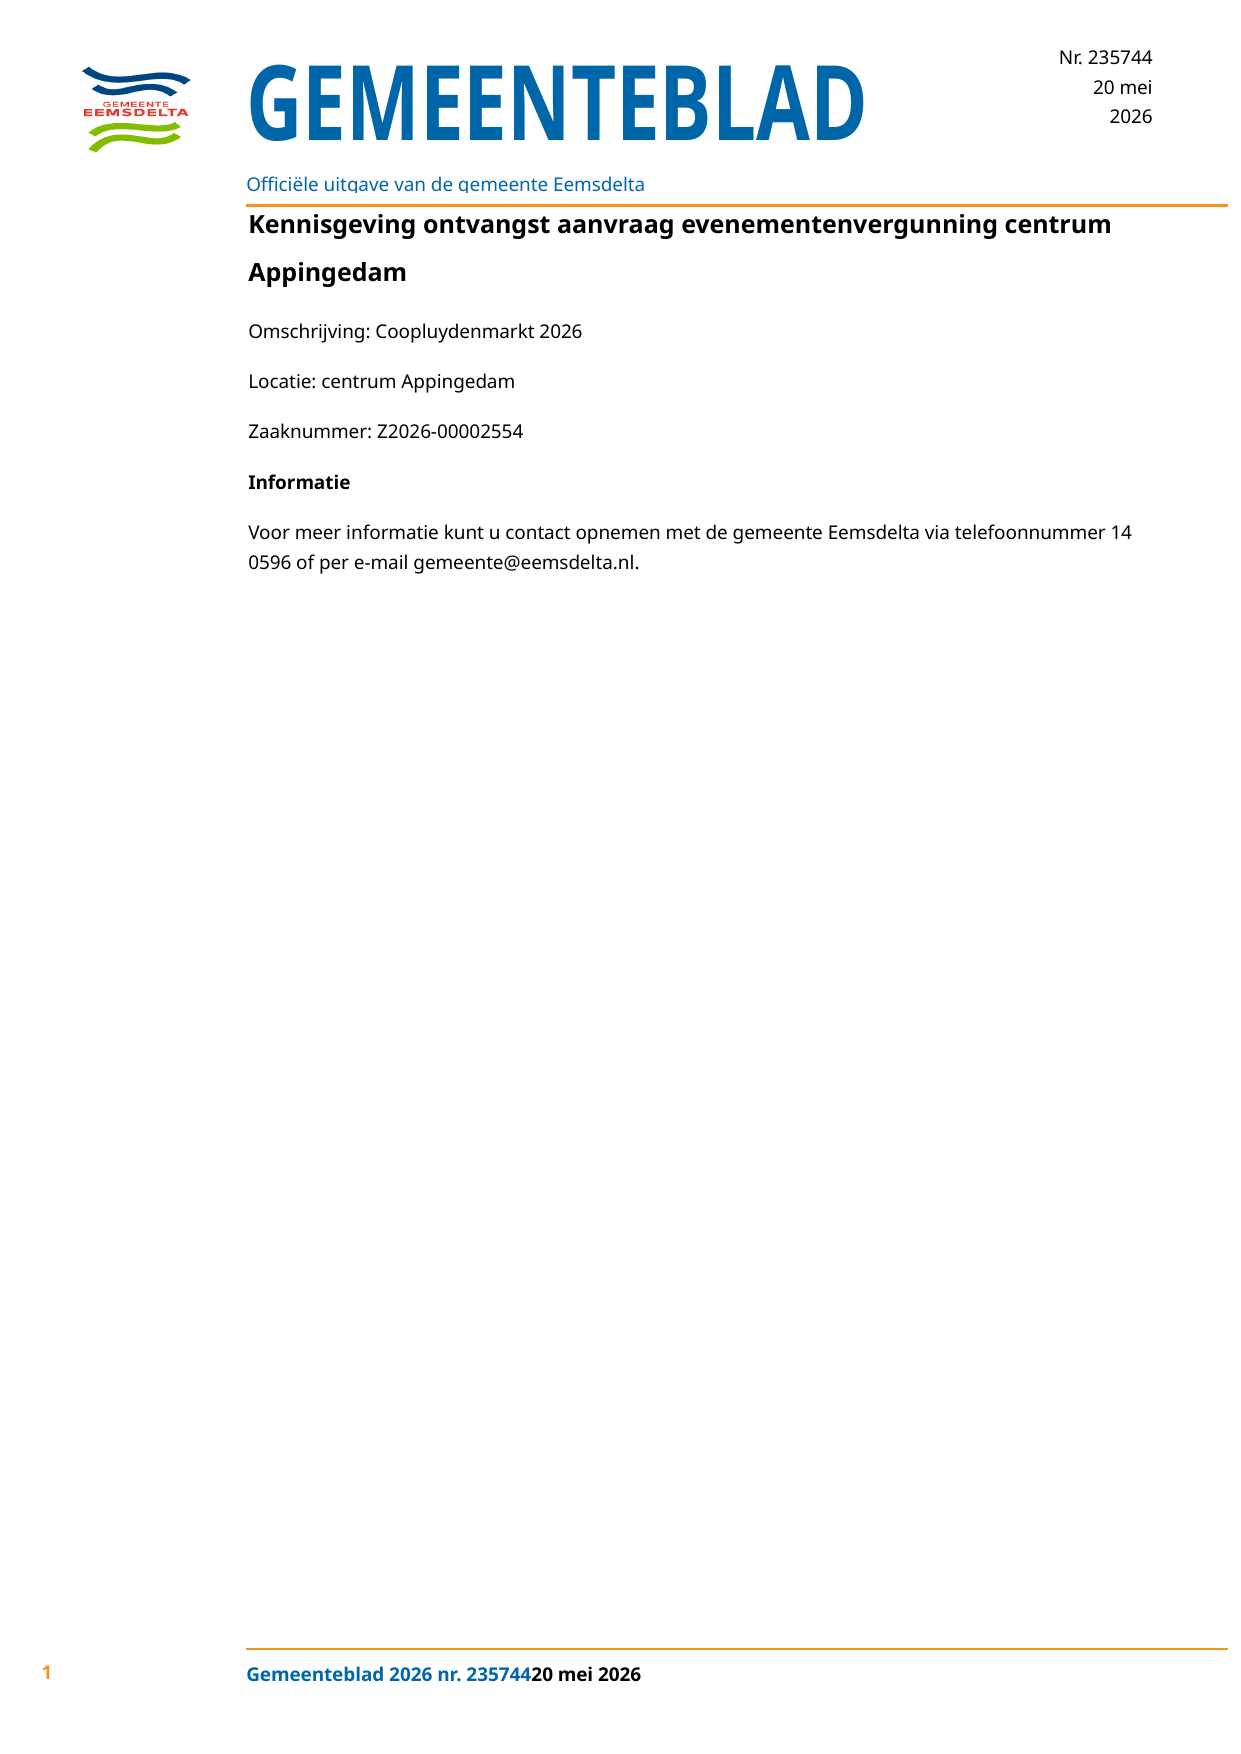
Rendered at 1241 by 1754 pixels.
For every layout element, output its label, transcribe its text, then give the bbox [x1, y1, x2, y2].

text Zaaknummer: Z2026-00002554 [248, 419, 1152, 444]
text Locatie: centrum Appingedam [248, 368, 1152, 394]
text Omschrijving: Coopluydenmarkt 2026 [248, 318, 1152, 344]
text Informatie [248, 469, 1152, 495]
text Voor meer informatie kunt u contact opnemen met de gemeente Eemsdelta via telefoonnummer 14 0596 of per e-mail gemeente@eemsdelta.nl. [248, 519, 1152, 575]
text Kennisgeving ontvangst aanvraag evenementenvergunning centrum Appingedam [248, 207, 1152, 288]
picture [41, 47, 231, 172]
